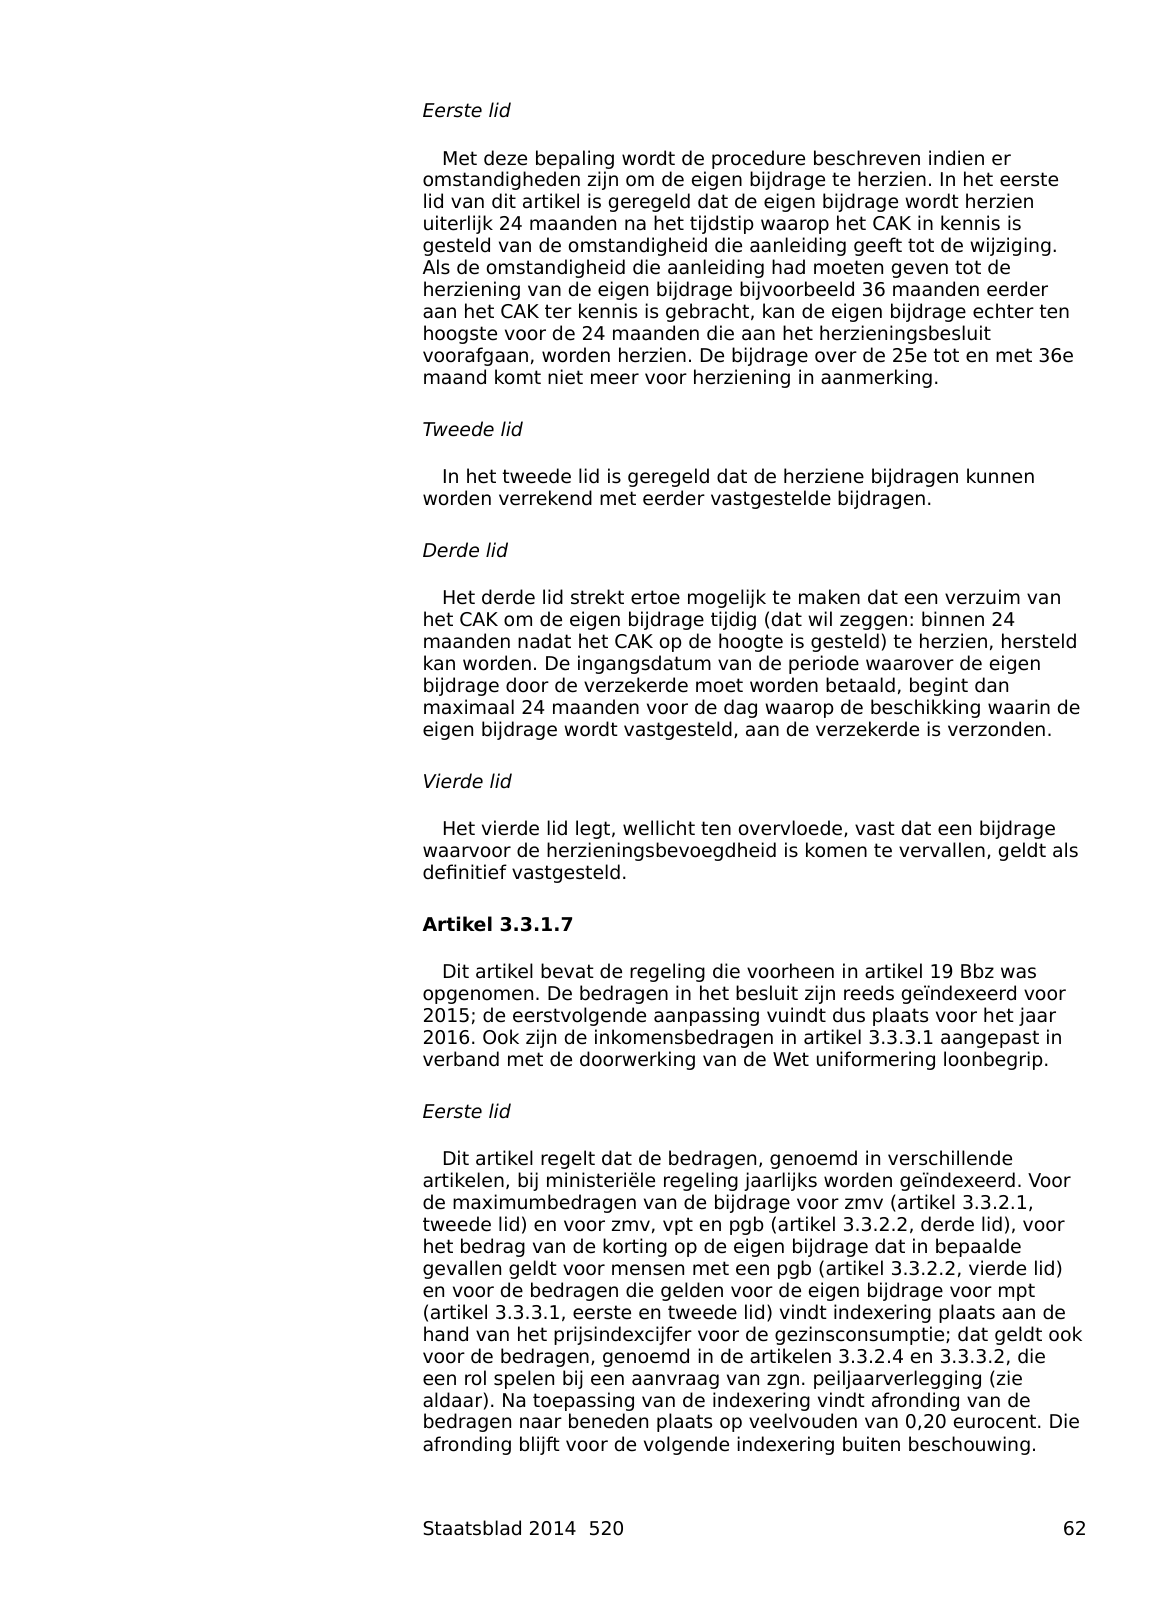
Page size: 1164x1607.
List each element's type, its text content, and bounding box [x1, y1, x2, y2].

subtitle Tweede lid [422, 419, 1087, 441]
subtitle Vierde lid [422, 771, 1087, 793]
subtitle Derde lid [422, 540, 1087, 562]
text Het derde lid strekt ertoe mogelijk te maken dat een verzuim van het CAK om de eigen bijdrage tijdig (dat wil zeggen: binnen 24 maanden nadat het CAK op de hoogte is gesteld) te herzien, hersteld kan worden. De ingangsdatum van de periode waarover de eigen bijdrage door de verzekerde moet worden betaald, begint dan maximaal 24 maanden voor de dag waarop de beschikking waarin de eigen bijdrage wordt vastgesteld, aan de verzekerde is verzonden. [422, 587, 1087, 741]
text Dit artikel regelt dat de bedragen, genoemd in verschillende artikelen, bij ministeriële regeling jaarlijks worden geïndexeerd. Voor de maximumbedragen van de bijdrage voor zmv (artikel 3.3.2.1, tweede lid) en voor zmv, vpt en pgb (artikel 3.3.2.2, derde lid), voor het bedrag van de korting op de eigen bijdrage dat in bepaalde gevallen geldt voor mensen met een pgb (artikel 3.3.2.2, vierde lid) en voor de bedragen die gelden voor de eigen bijdrage voor mpt (artikel 3.3.3.1, eerste en tweede lid) vindt indexering plaats aan de hand van het prijsindexcijfer voor de gezinsconsumptie; dat geldt ook voor de bedragen, genoemd in de artikelen 3.3.2.4 en 3.3.3.2, die een rol spelen bij een aanvraag van zgn. peiljaarverlegging (zie aldaar). Na toepassing van de indexering vindt afronding van de bedragen naar beneden plaats op veelvouden van 0,20 eurocent. Die afronding blijft voor de volgende indexering buiten beschouwing. [422, 1148, 1087, 1455]
text Met deze bepaling wordt de procedure beschreven indien er omstandigheden zijn om de eigen bijdrage te herzien. In het eerste lid van dit artikel is geregeld dat de eigen bijdrage wordt herzien uiterlijk 24 maanden na het tijdstip waarop het CAK in kennis is gesteld van de omstandigheid die aanleiding geeft tot de wijziging. Als de omstandigheid die aanleiding had moeten geven tot de herziening van de eigen bijdrage bijvoorbeeld 36 maanden eerder aan het CAK ter kennis is gebracht, kan de eigen bijdrage echter ten hoogste voor de 24 maanden die aan het herzieningsbesluit voorafgaan, worden herzien. De bijdrage over de 25e tot en met 36e maand komt niet meer voor herziening in aanmerking. [422, 147, 1087, 389]
text In het tweede lid is geregeld dat de herziene bijdragen kunnen worden verrekend met eerder vastgestelde bijdragen. [422, 466, 1087, 510]
subtitle Eerste lid [422, 1101, 1087, 1123]
text Het vierde lid legt, wellicht ten overvloede, vast dat een bijdrage waarvoor de herzieningsbevoegdheid is komen te vervallen, geldt als definitief vastgesteld. [422, 818, 1087, 884]
subtitle Eerste lid [422, 100, 1087, 122]
text Dit artikel bevat de regeling die voorheen in artikel 19 Bbz was opgenomen. De bedragen in het besluit zijn reeds geïndexeerd voor 2015; de eerstvolgende aanpassing vuindt dus plaats voor het jaar 2016. Ook zijn de inkomensbedragen in artikel 3.3.3.1 aangepast in verband met de doorwerking van de Wet uniformering loonbegrip. [422, 961, 1087, 1071]
subtitle Artikel 3.3.1.7 [422, 914, 1087, 936]
